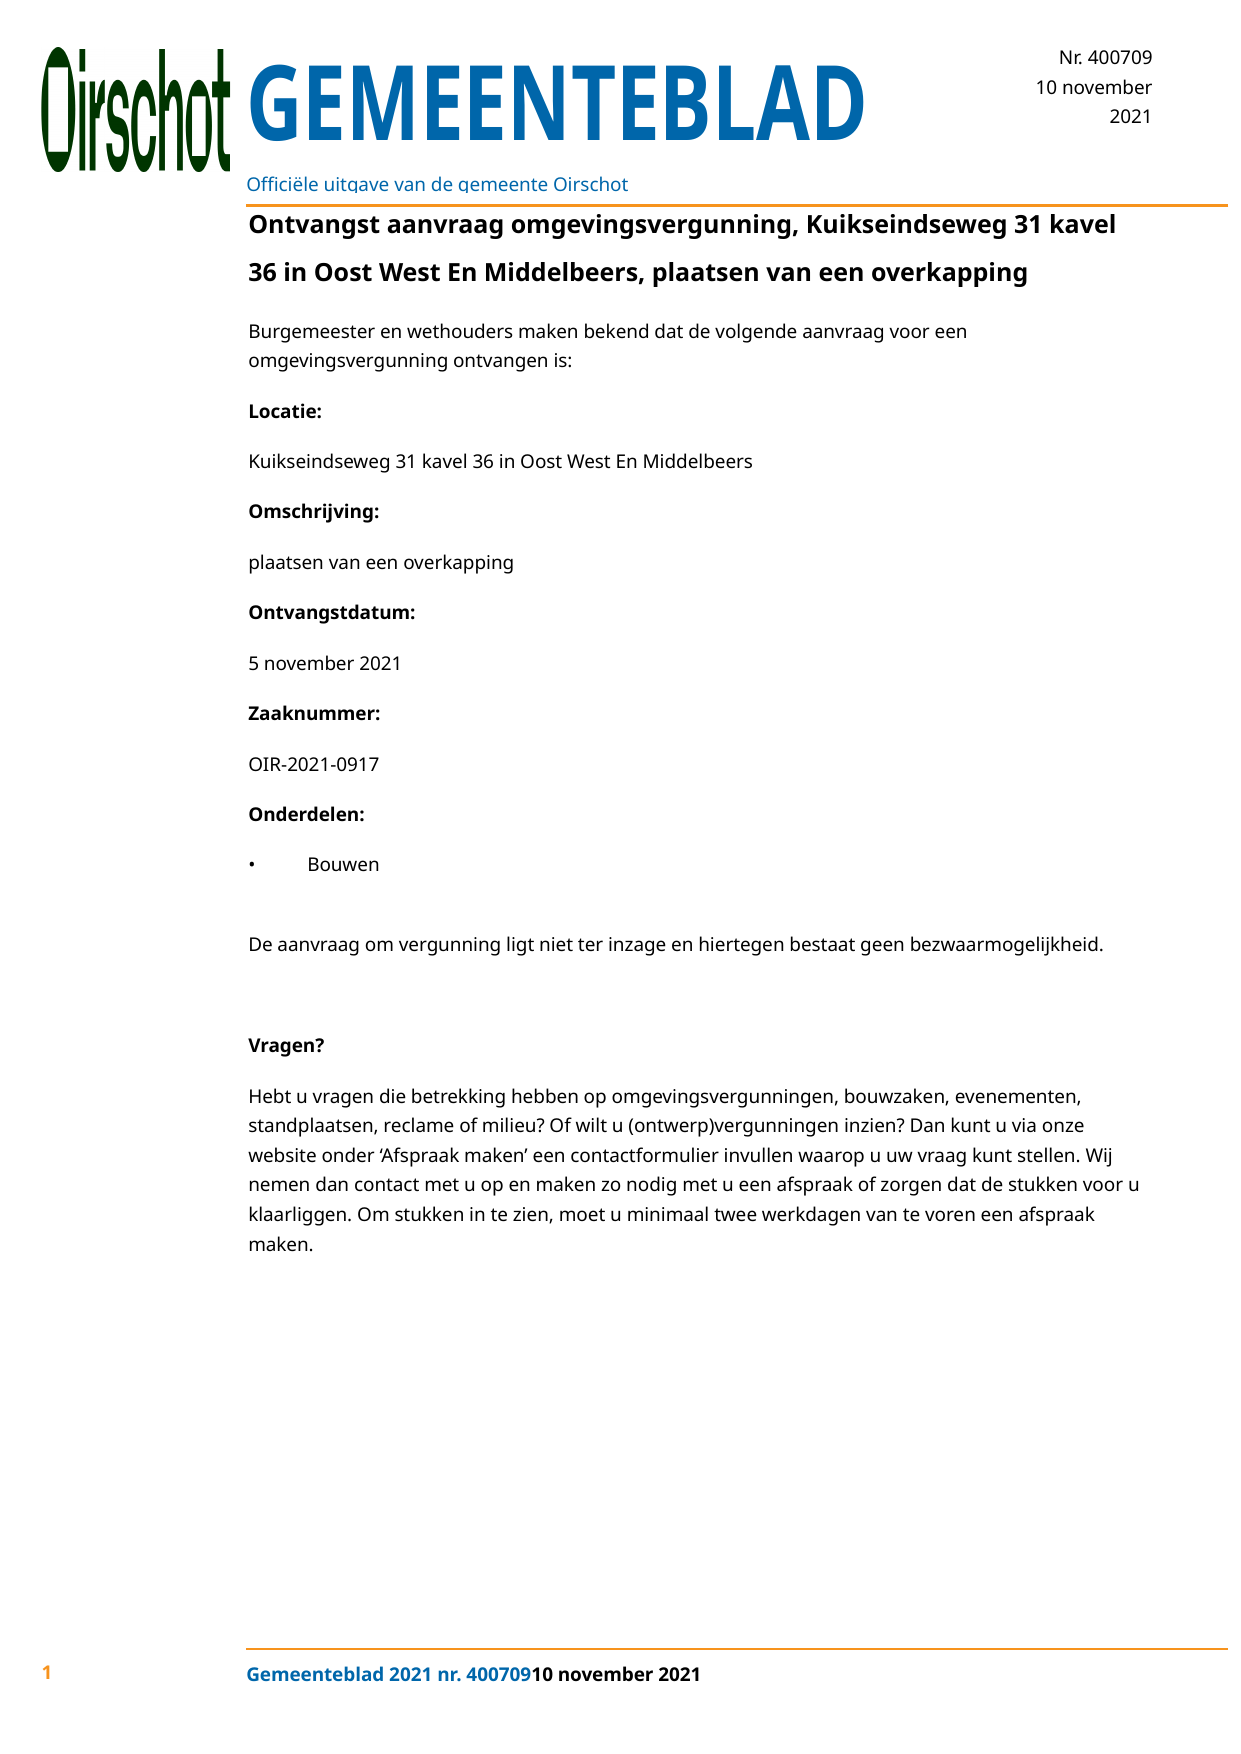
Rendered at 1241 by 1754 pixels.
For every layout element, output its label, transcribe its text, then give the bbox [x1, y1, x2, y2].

text Vragen? [248, 1032, 1152, 1058]
text Burgemeester en wethouders maken bekend dat de volgende aanvraag voor een omgevingsvergunning ontvangen is: [248, 318, 1152, 373]
text Ontvangst aanvraag omgevingsvergunning, Kuikseindseweg 31 kavel 36 in Oost West En Middelbeers, plaatsen van een overkapping [248, 207, 1152, 288]
text OIR-2021-0917 [248, 751, 1152, 777]
text De aanvraag om vergunning ligt niet ter inzage en hiertegen bestaat geen bezwaarmogelijkheid. [248, 932, 1152, 957]
list Bouwen [248, 852, 1152, 877]
text Ontvangstdatum: [248, 599, 1152, 625]
text Omschrijving: [248, 499, 1152, 524]
text Zaaknummer: [248, 700, 1152, 726]
picture [41, 47, 231, 172]
text Locatie: [248, 398, 1152, 424]
text Hebt u vragen die betrekking hebben op omgevingsvergunningen, bouwzaken, evenementen, standplaatsen, reclame of milieu? Of wilt u (ontwerp)vergunningen inzien? Dan kunt u via onze website onder ‘Afspraak maken’ een contactformulier invullen waarop u uw vraag kunt stellen. Wij nemen dan contact met u op en maken zo nodig met u een afspraak of zorgen dat de stukken voor u klaarliggen. Om stukken in te zien, moet u minimaal twee werkdagen van te voren een afspraak maken. [248, 1083, 1152, 1257]
text plaatsen van een overkapping [248, 549, 1152, 575]
text Onderdelen: [248, 801, 1152, 827]
text 5 november 2021 [248, 650, 1152, 676]
text Kuikseindseweg 31 kavel 36 in Oost West En Middelbeers [248, 448, 1152, 474]
